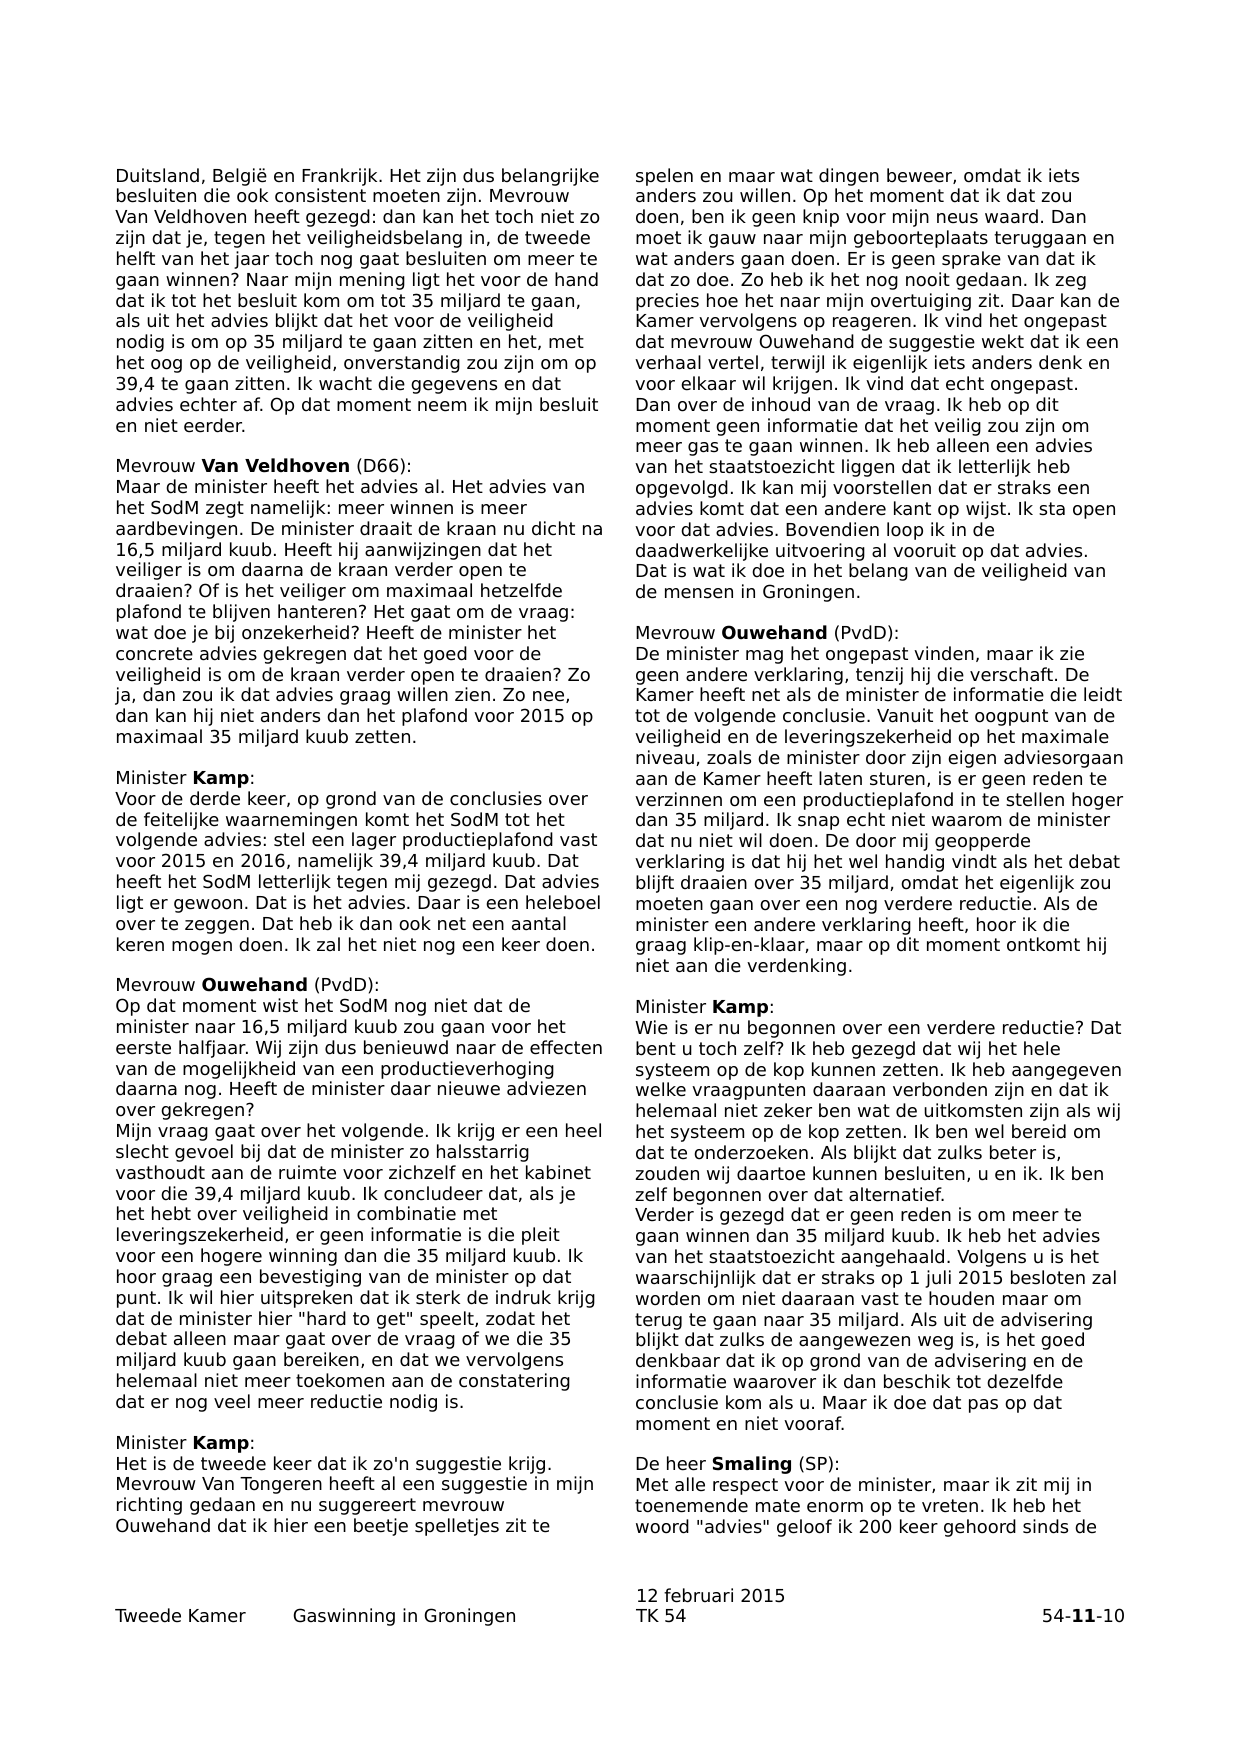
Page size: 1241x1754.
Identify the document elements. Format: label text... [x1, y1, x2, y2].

text Mijn vraag gaat over het volgende. Ik krijg er een heel slecht gevoel bij dat de minister zo halsstarrig vasthoudt aan de ruimte voor zichzelf en het kabinet voor die 39,4 miljard kuub. Ik concludeer dat, als je het hebt over veiligheid in combinatie met leveringszekerheid, er geen informatie is die pleit voor een hogere winning dan die 35 miljard kuub. Ik hoor graag een bevestiging van de minister op dat punt. Ik wil hier uitspreken dat ik sterk de indruk krijg dat de minister hier "hard to get" speelt, zodat het debat alleen maar gaat over de vraag of we die 35 miljard kuub gaan bereiken, en dat we vervolgens helemaal niet meer toekomen aan de constatering dat er nog veel meer reductie nodig is. [115, 1121, 605, 1412]
text Voor de derde keer, op grond van de conclusies over de feitelijke waarnemingen komt het SodM tot het volgende advies: stel een lager productieplafond vast voor 2015 en 2016, namelijk 39,4 miljard kuub. Dat heeft het SodM letterlijk tegen mij gezegd. Dat advies ligt er gewoon. Dat is het advies. Daar is een heleboel over te zeggen. Dat heb ik dan ook net een aantal keren mogen doen. Ik zal het niet nog een keer doen. [115, 788, 605, 955]
text De heer Smaling (SP): [635, 1454, 1125, 1475]
text Duitsland, België en Frankrijk. Het zijn dus belangrijke besluiten die ook consistent moeten zijn. Mevrouw Van Veldhoven heeft gezegd: dan kan het toch niet zo zijn dat je, tegen het veiligheidsbelang in, de tweede helft van het jaar toch nog gaat besluiten om meer te gaan winnen? Naar mijn mening ligt het voor de hand dat ik tot het besluit kom om tot 35 miljard te gaan, als uit het advies blijkt dat het voor de veiligheid nodig is om op 35 miljard te gaan zitten en het, met het oog op de veiligheid, onverstandig zou zijn om op 39,4 te gaan zitten. Ik wacht die gegevens en dat advies echter af. Op dat moment neem ik mijn besluit en niet eerder. [115, 165, 605, 436]
text Het is de tweede keer dat ik zo'n suggestie krijg. Mevrouw Van Tongeren heeft al een suggestie in mijn richting gedaan en nu suggereert mevrouw Ouwehand dat ik hier een beetje spelletjes zit te [115, 1453, 605, 1537]
text spelen en maar wat dingen beweer, omdat ik iets anders zou willen. Op het moment dat ik dat zou doen, ben ik geen knip voor mijn neus waard. Dan moet ik gauw naar mijn geboorteplaats teruggaan en wat anders gaan doen. Er is geen sprake van dat ik dat zo doe. Zo heb ik het nog nooit gedaan. Ik zeg precies hoe het naar mijn overtuiging zit. Daar kan de Kamer vervolgens op reageren. Ik vind het ongepast dat mevrouw Ouwehand de suggestie wekt dat ik een verhaal vertel, terwijl ik eigenlijk iets anders denk en voor elkaar wil krijgen. Ik vind dat echt ongepast. [635, 165, 1125, 394]
text Op dat moment wist het SodM nog niet dat de minister naar 16,5 miljard kuub zou gaan voor het eerste halfjaar. Wij zijn dus benieuwd naar de effecten van de mogelijkheid van een productieverhoging daarna nog. Heeft de minister daar nieuwe adviezen over gekregen? [115, 996, 605, 1121]
text Mevrouw Ouwehand (PvdD): [635, 623, 1125, 643]
text Maar de minister heeft het advies al. Het advies van het SodM zegt namelijk: meer winnen is meer aardbevingen. De minister draait de kraan nu dicht na 16,5 miljard kuub. Heeft hij aanwijzingen dat het veiliger is om daarna de kraan verder open te draaien? Of is het veiliger om maximaal hetzelfde plafond te blijven hanteren? Het gaat om de vraag: wat doe je bij onzekerheid? Heeft de minister het concrete advies gekregen dat het goed voor de veiligheid is om de kraan verder open te draaien? Zo ja, dan zou ik dat advies graag willen zien. Zo nee, dan kan hij niet anders dan het plafond voor 2015 op maximaal 35 miljard kuub zetten. [115, 477, 605, 748]
text Minister Kamp: [635, 997, 1125, 1018]
text Verder is gezegd dat er geen reden is om meer te gaan winnen dan 35 miljard kuub. Ik heb het advies van het staatstoezicht aangehaald. Volgens u is het waarschijnlijk dat er straks op 1 juli 2015 besloten zal worden om niet daaraan vast te houden maar om terug te gaan naar 35 miljard. Als uit de advisering blijkt dat zulks de aangewezen weg is, is het goed denkbaar dat ik op grond van de advisering en de informatie waarover ik dan beschik tot dezelfde conclusie kom als u. Maar ik doe dat pas op dat moment en niet vooraf. [635, 1205, 1125, 1434]
text Wie is er nu begonnen over een verdere reductie? Dat bent u toch zelf? Ik heb gezegd dat wij het hele systeem op de kop kunnen zetten. Ik heb aangegeven welke vraagpunten daaraan verbonden zijn en dat ik helemaal niet zeker ben wat de uitkomsten zijn als wij het systeem op de kop zetten. Ik ben wel bereid om dat te onderzoeken. Als blijkt dat zulks beter is, zouden wij daartoe kunnen besluiten, u en ik. Ik ben zelf begonnen over dat alternatief. [635, 1018, 1125, 1205]
text Mevrouw Van Veldhoven (D66): [115, 456, 605, 477]
text Minister Kamp: [115, 1432, 605, 1453]
text De minister mag het ongepast vinden, maar ik zie geen andere verklaring, tenzij hij die verschaft. De Kamer heeft net als de minister de informatie die leidt tot de volgende conclusie. Vanuit het oogpunt van de veiligheid en de leveringszekerheid op het maximale niveau, zoals de minister door zijn eigen adviesorgaan aan de Kamer heeft laten sturen, is er geen reden te verzinnen om een productieplafond in te stellen hoger dan 35 miljard. Ik snap echt niet waarom de minister dat nu niet wil doen. De door mij geopperde verklaring is dat hij het wel handig vindt als het debat blijft draaien over 35 miljard, omdat het eigenlijk zou moeten gaan over een nog verdere reductie. Als de minister een andere verklaring heeft, hoor ik die graag klip-en-klaar, maar op dit moment ontkomt hij niet aan die verdenking. [635, 643, 1125, 977]
text Met alle respect voor de minister, maar ik zit mij in toenemende mate enorm op te vreten. Ik heb het woord "advies" geloof ik 200 keer gehoord sinds de [635, 1475, 1125, 1537]
text Minister Kamp: [115, 768, 605, 788]
text Mevrouw Ouwehand (PvdD): [115, 975, 605, 996]
text Dan over de inhoud van de vraag. Ik heb op dit moment geen informatie dat het veilig zou zijn om meer gas te gaan winnen. Ik heb alleen een advies van het staatstoezicht liggen dat ik letterlijk heb opgevolgd. Ik kan mij voorstellen dat er straks een advies komt dat een andere kant op wijst. Ik sta open voor dat advies. Bovendien loop ik in de daadwerkelijke uitvoering al vooruit op dat advies. Dat is wat ik doe in het belang van de veiligheid van de mensen in Groningen. [635, 394, 1125, 603]
